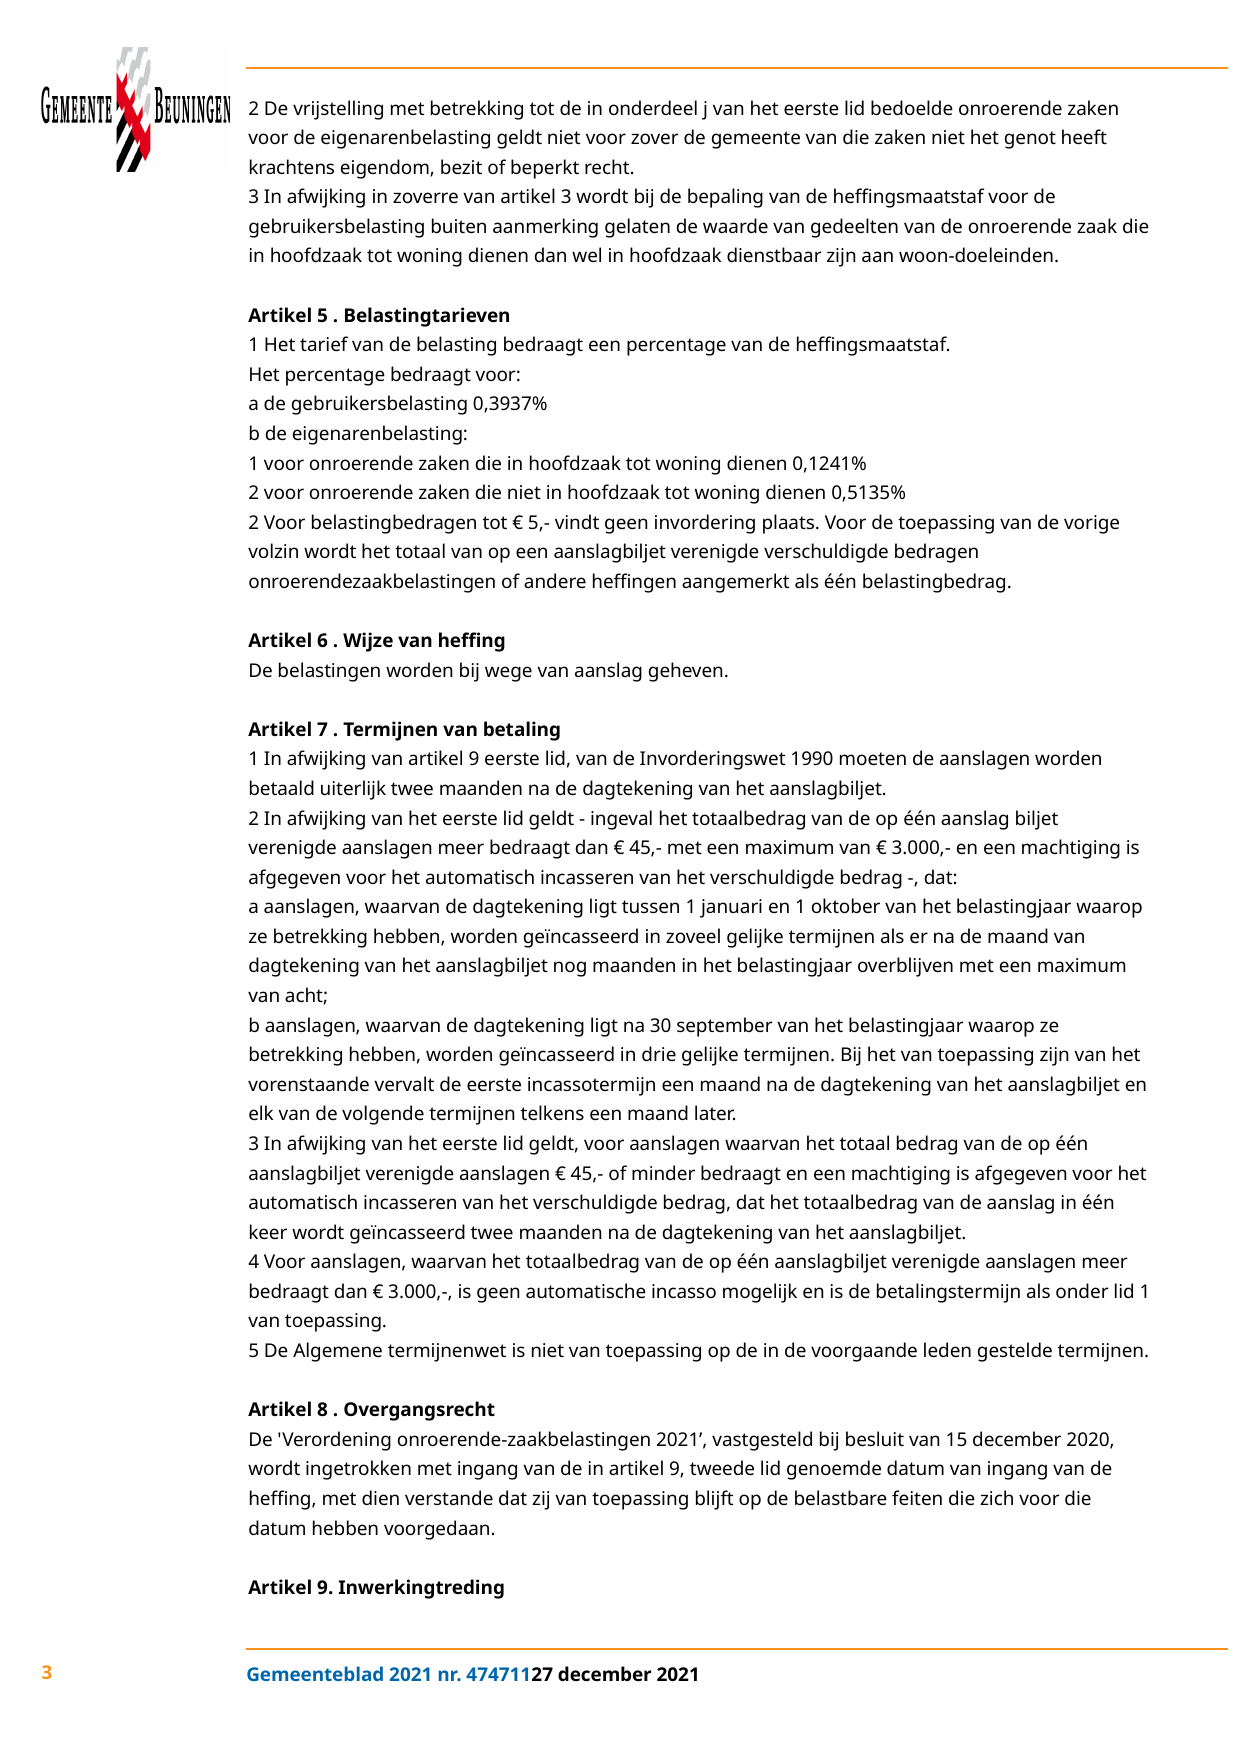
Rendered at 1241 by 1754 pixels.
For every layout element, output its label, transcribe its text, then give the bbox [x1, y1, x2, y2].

text 2 Voor belastingbedragen tot € 5,- vindt geen invordering plaats. Voor de toepassing van de vorige volzin wordt het totaal van op een aanslagbiljet verenigde verschuldigde bedragen onroerendezaakbelastingen of andere heffingen aangemerkt als één belastingbedrag. [248, 509, 1152, 594]
text Artikel 9. Inwerkingtreding [248, 1574, 1152, 1600]
text 1 In afwijking van artikel 9 eerste lid, van de Invorderingswet 1990 moeten de aanslagen worden betaald uiterlijk twee maanden na de dagtekening van het aanslagbiljet. [248, 746, 1152, 801]
text 4 Voor aanslagen, waarvan het totaalbedrag van de op één aanslagbiljet verenigde aanslagen meer bedraagt dan € 3.000,-, is geen automatische incasso mogelijk en is de betalingstermijn als onder lid 1 van toepassing. [248, 1248, 1152, 1333]
text Artikel 8 . Overgangsrecht [248, 1396, 1152, 1422]
text 2 voor onroerende zaken die niet in hoofdzaak tot woning dienen 0,5135% [248, 479, 1152, 505]
text Artikel 6 . Wijze van heffing [248, 627, 1152, 653]
text b de eigenarenbelasting: [248, 420, 1152, 446]
text 1 voor onroerende zaken die in hoofdzaak tot woning dienen 0,1241% [248, 450, 1152, 476]
picture [41, 47, 231, 172]
text De belastingen worden bij wege van aanslag geheven. [248, 657, 1152, 683]
text a aanslagen, waarvan de dagtekening ligt tussen 1 januari en 1 oktober van het belastingjaar waarop ze betrekking hebben, worden geïncasseerd in zoveel gelijke termijnen als er na de maand van dagtekening van het aanslagbiljet nog maanden in het belastingjaar overblijven met een maximum van acht; [248, 893, 1152, 1008]
text 3 In afwijking van het eerste lid geldt, voor aanslagen waarvan het totaal bedrag van de op één aanslagbiljet verenigde aanslagen € 45,- of minder bedraagt en een machtiging is afgegeven voor het automatisch incasseren van het verschuldigde bedrag, dat het totaalbedrag van de aanslag in één keer wordt geïncasseerd twee maanden na de dagtekening van het aanslagbiljet. [248, 1130, 1152, 1245]
text 3 In afwijking in zoverre van artikel 3 wordt bij de bepaling van de heffingsmaatstaf voor de gebruikersbelasting buiten aanmerking gelaten de waarde van gedeelten van de onroerende zaak die in hoofdzaak tot woning dienen dan wel in hoofdzaak dienstbaar zijn aan woon-doeleinden. [248, 183, 1152, 268]
text Artikel 5 . Belastingtarieven [248, 302, 1152, 328]
text 2 De vrijstelling met betrekking tot de in onderdeel j van het eerste lid bedoelde onroerende zaken voor de eigenarenbelasting geldt niet voor zover de gemeente van die zaken niet het genot heeft krachtens eigendom, bezit of beperkt recht. [248, 95, 1152, 180]
text Artikel 7 . Termijnen van betaling [248, 716, 1152, 742]
text a de gebruikersbelasting 0,3937% [248, 391, 1152, 416]
text 2 In afwijking van het eerste lid geldt - ingeval het totaalbedrag van de op één aanslag biljet verenigde aanslagen meer bedraagt dan € 45,- met een maximum van € 3.000,- en een machtiging is afgegeven voor het automatisch incasseren van het verschuldigde bedrag -, dat: [248, 805, 1152, 890]
text 5 De Algemene termijnenwet is niet van toepassing op de in de voorgaande leden gestelde termijnen. [248, 1337, 1152, 1363]
text De 'Verordening onroerende-zaakbelastingen 2021’, vastgesteld bij besluit van 15 december 2020, wordt ingetrokken met ingang van de in artikel 9, tweede lid genoemde datum van ingang van de heffing, met dien verstande dat zij van toepassing blijft op de belastbare feiten die zich voor die datum hebben voorgedaan. [248, 1426, 1152, 1541]
text 1 Het tarief van de belasting bedraagt een percentage van de heffingsmaatstaf. [248, 331, 1152, 357]
text b aanslagen, waarvan de dagtekening ligt na 30 september van het belastingjaar waarop ze betrekking hebben, worden geïncasseerd in drie gelijke termijnen. Bij het van toepassing zijn van het vorenstaande vervalt de eerste incassotermijn een maand na de dagtekening van het aanslagbiljet en elk van de volgende termijnen telkens een maand later. [248, 1012, 1152, 1126]
text Het percentage bedraagt voor: [248, 361, 1152, 387]
